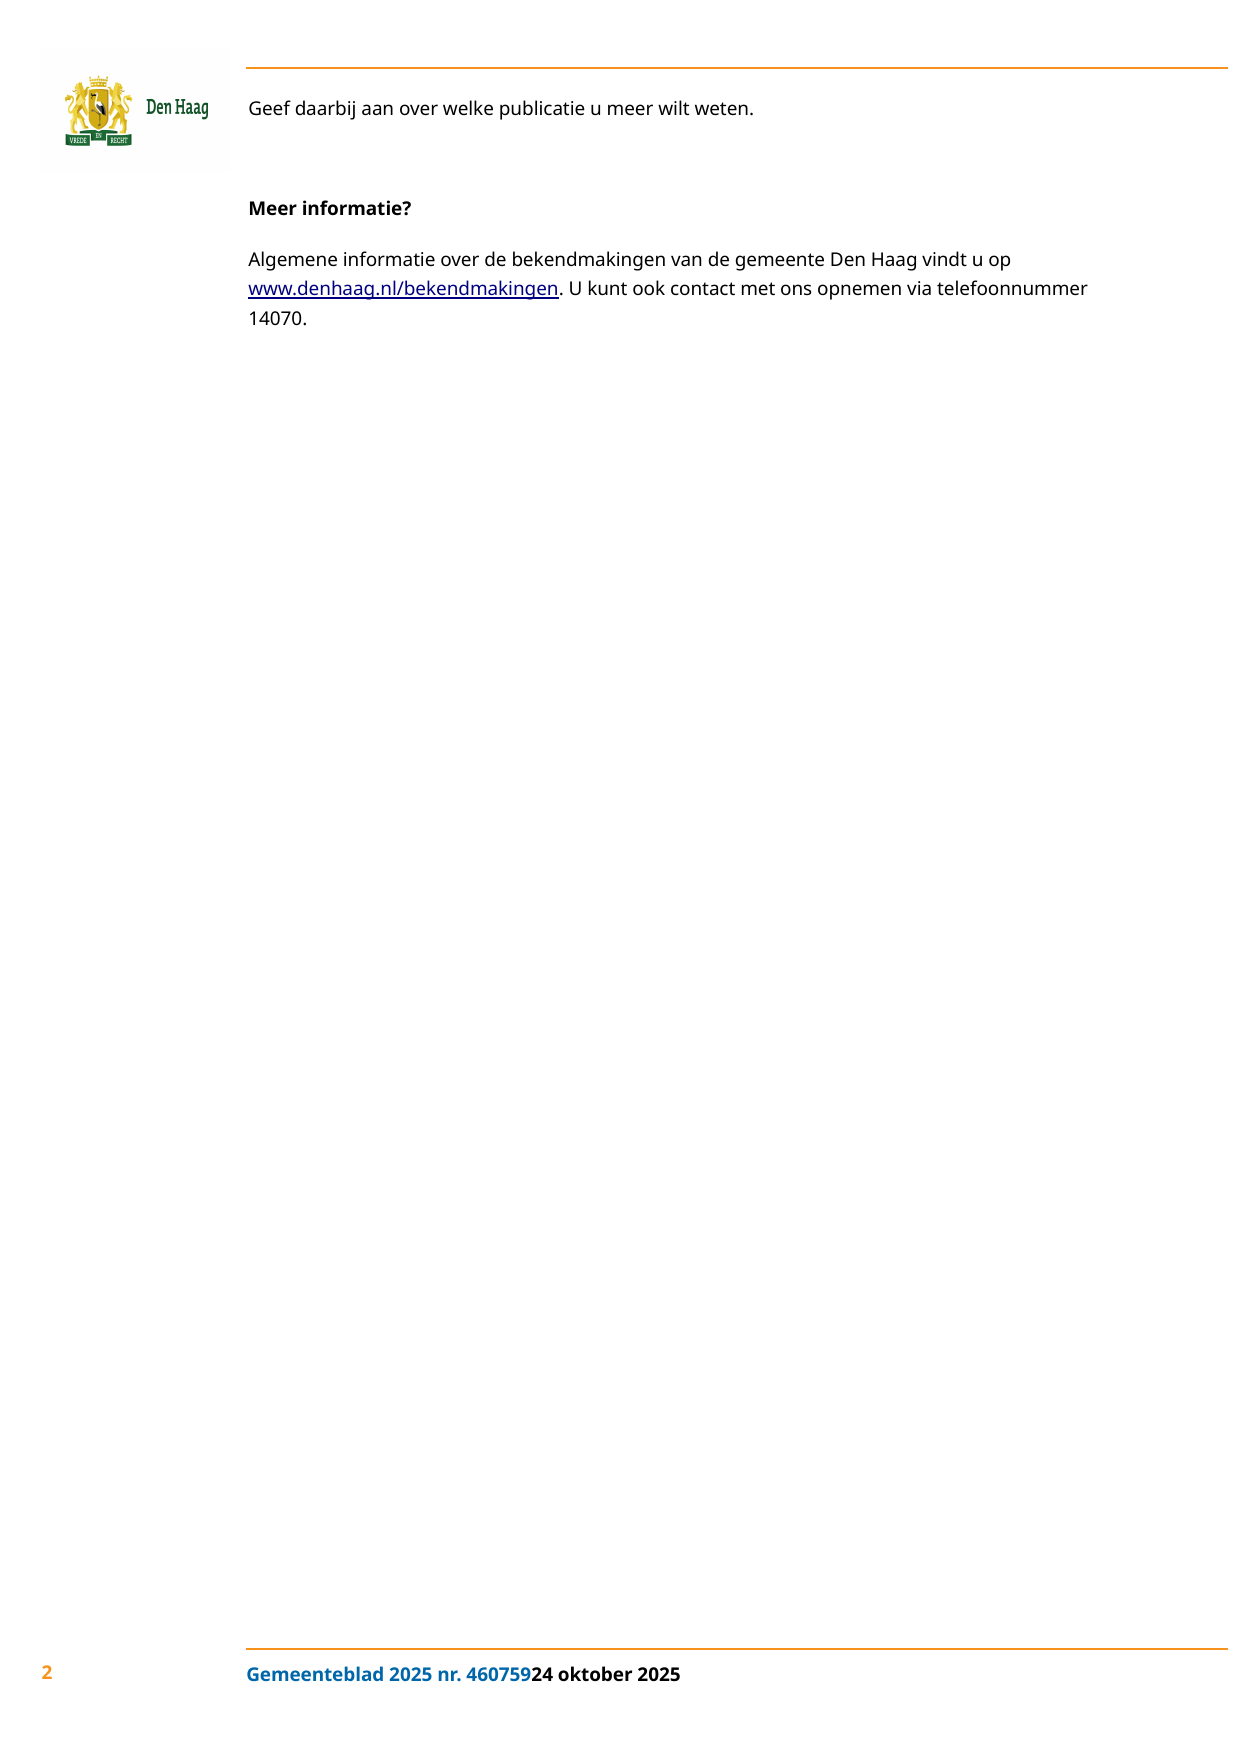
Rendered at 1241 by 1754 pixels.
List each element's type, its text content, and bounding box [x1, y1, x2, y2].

text Meer informatie? [248, 196, 1152, 221]
text Algemene informatie over de bekendmakingen van de gemeente Den Haag vindt u op www.denhaag.nl/bekendmakingen. U kunt ook contact met ons opnemen via telefoonnummer 14070. [248, 246, 1152, 331]
text Geef daarbij aan over welke publicatie u meer wilt weten. [248, 95, 1152, 121]
picture [41, 47, 231, 172]
